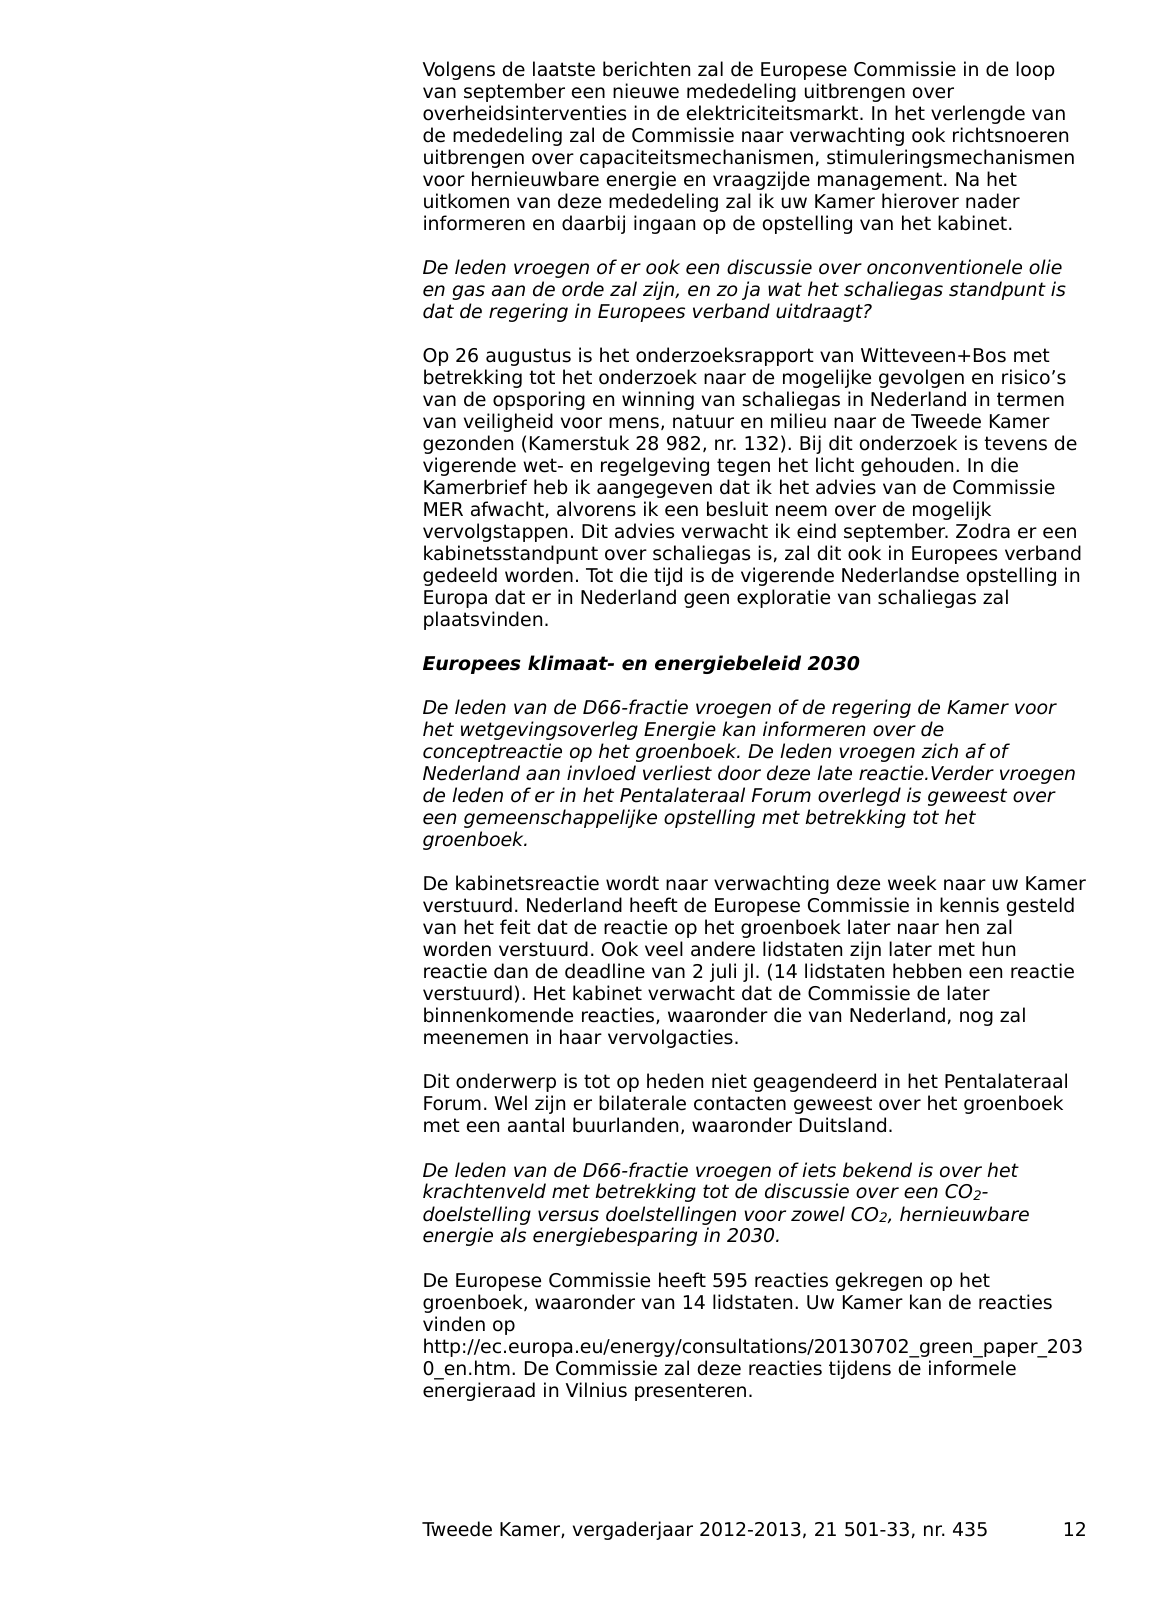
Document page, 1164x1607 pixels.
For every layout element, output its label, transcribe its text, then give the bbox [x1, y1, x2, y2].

text De leden van de D66-fractie vroegen of iets bekend is over het krachtenveld met betrekking tot de discussie over een CO2-doelstelling versus doelstellingen voor zowel CO2, hernieuwbare energie als energiebesparing in 2030. [422, 1159, 1087, 1247]
text De Europese Commissie heeft 595 reacties gekregen op het groenboek, waaronder van 14 lidstaten. Uw Kamer kan de reacties vinden op http://ec.europa.eu/energy/consultations/20130702_green_paper_2030_en.htm. De Commissie zal deze reacties tijdens de informele energieraad in Vilnius presenteren. [422, 1269, 1087, 1401]
text De leden vroegen of er ook een discussie over onconventionele olie en gas aan de orde zal zijn, en zo ja wat het schaliegas standpunt is dat de regering in Europees verband uitdraagt? [422, 257, 1087, 323]
subtitle Europees klimaat- en energiebeleid 2030 [422, 653, 1087, 675]
text Dit onderwerp is tot op heden niet geagendeerd in het Pentalateraal Forum. Wel zijn er bilaterale contacten geweest over het groenboek met een aantal buurlanden, waaronder Duitsland. [422, 1071, 1087, 1137]
text Op 26 augustus is het onderzoeksrapport van Witteveen+Bos met betrekking tot het onderzoek naar de mogelijke gevolgen en risico’s van de opsporing en winning van schaliegas in Nederland in termen van veiligheid voor mens, natuur en milieu naar de Tweede Kamer gezonden (Kamerstuk 28 982, nr. 132). Bij dit onderzoek is tevens de vigerende wet- en regelgeving tegen het licht gehouden. In die Kamerbrief heb ik aangegeven dat ik het advies van de Commissie MER afwacht, alvorens ik een besluit neem over de mogelijk vervolgstappen. Dit advies verwacht ik eind september. Zodra er een kabinetsstandpunt over schaliegas is, zal dit ook in Europees verband gedeeld worden. Tot die tijd is de vigerende Nederlandse opstelling in Europa dat er in Nederland geen exploratie van schaliegas zal plaatsvinden. [422, 345, 1087, 631]
text De kabinetsreactie wordt naar verwachting deze week naar uw Kamer verstuurd. Nederland heeft de Europese Commissie in kennis gesteld van het feit dat de reactie op het groenboek later naar hen zal worden verstuurd. Ook veel andere lidstaten zijn later met hun reactie dan de deadline van 2 juli jl. (14 lidstaten hebben een reactie verstuurd). Het kabinet verwacht dat de Commissie de later binnenkomende reacties, waaronder die van Nederland, nog zal meenemen in haar vervolgacties. [422, 873, 1087, 1049]
text De leden van de D66-fractie vroegen of de regering de Kamer voor het wetgevingsoverleg Energie kan informeren over de conceptreactie op het groenboek. De leden vroegen zich af of Nederland aan invloed verliest door deze late reactie.Verder vroegen de leden of er in het Pentalateraal Forum overlegd is geweest over een gemeenschappelijke opstelling met betrekking tot het groenboek. [422, 697, 1087, 851]
text Volgens de laatste berichten zal de Europese Commissie in de loop van september een nieuwe mededeling uitbrengen over overheidsinterventies in de elektriciteitsmarkt. In het verlengde van de mededeling zal de Commissie naar verwachting ook richtsnoeren uitbrengen over capaciteitsmechanismen, stimuleringsmechanismen voor hernieuwbare energie en vraagzijde management. Na het uitkomen van deze mededeling zal ik uw Kamer hierover nader informeren en daarbij ingaan op de opstelling van het kabinet. [422, 59, 1087, 235]
